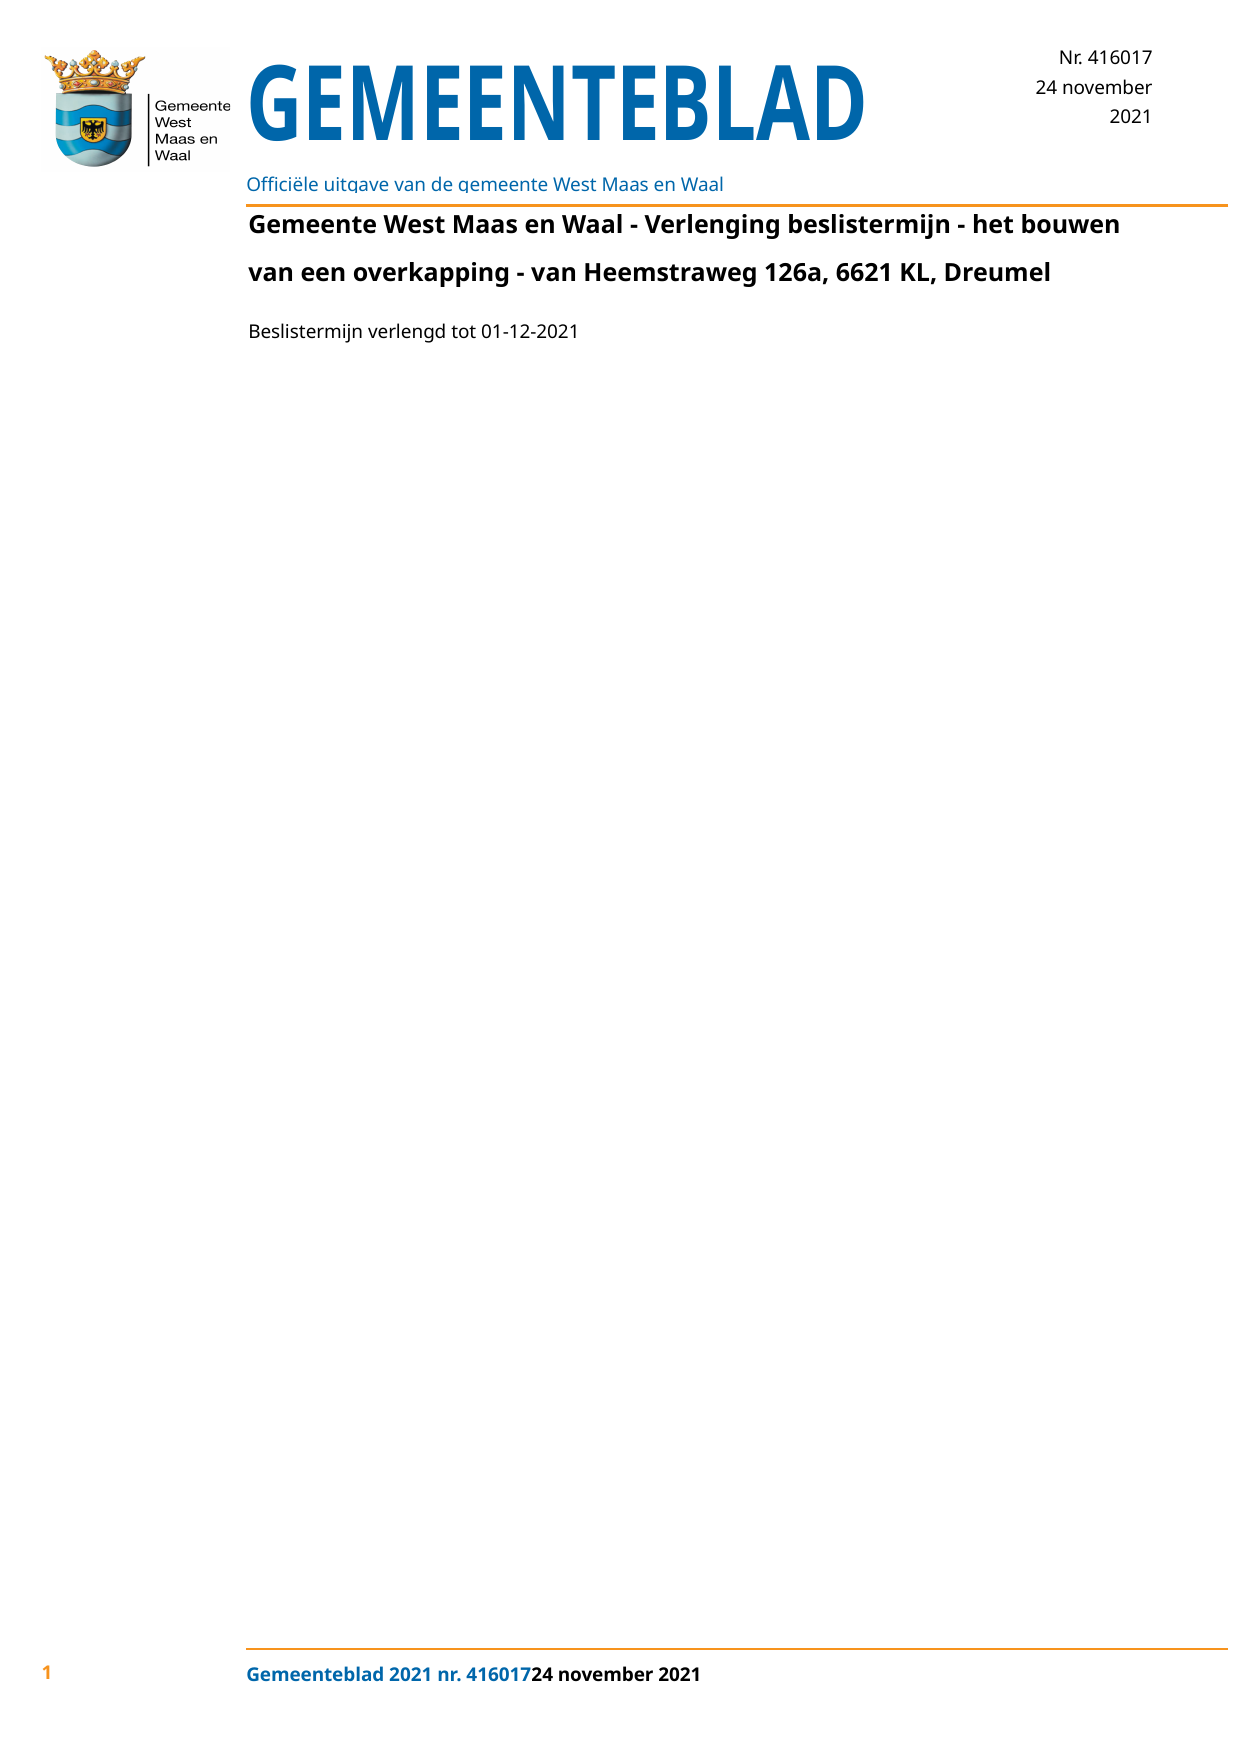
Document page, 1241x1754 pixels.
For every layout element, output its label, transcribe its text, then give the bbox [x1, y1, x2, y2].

picture [41, 47, 231, 172]
table_header Beslistermijn verlengd tot 01-12-2021 [248, 318, 1152, 344]
text Gemeente West Maas en Waal - Verlenging beslistermijn - het bouwen van een overkapping - van Heemstraweg 126a, 6621 KL, Dreumel [248, 207, 1152, 288]
